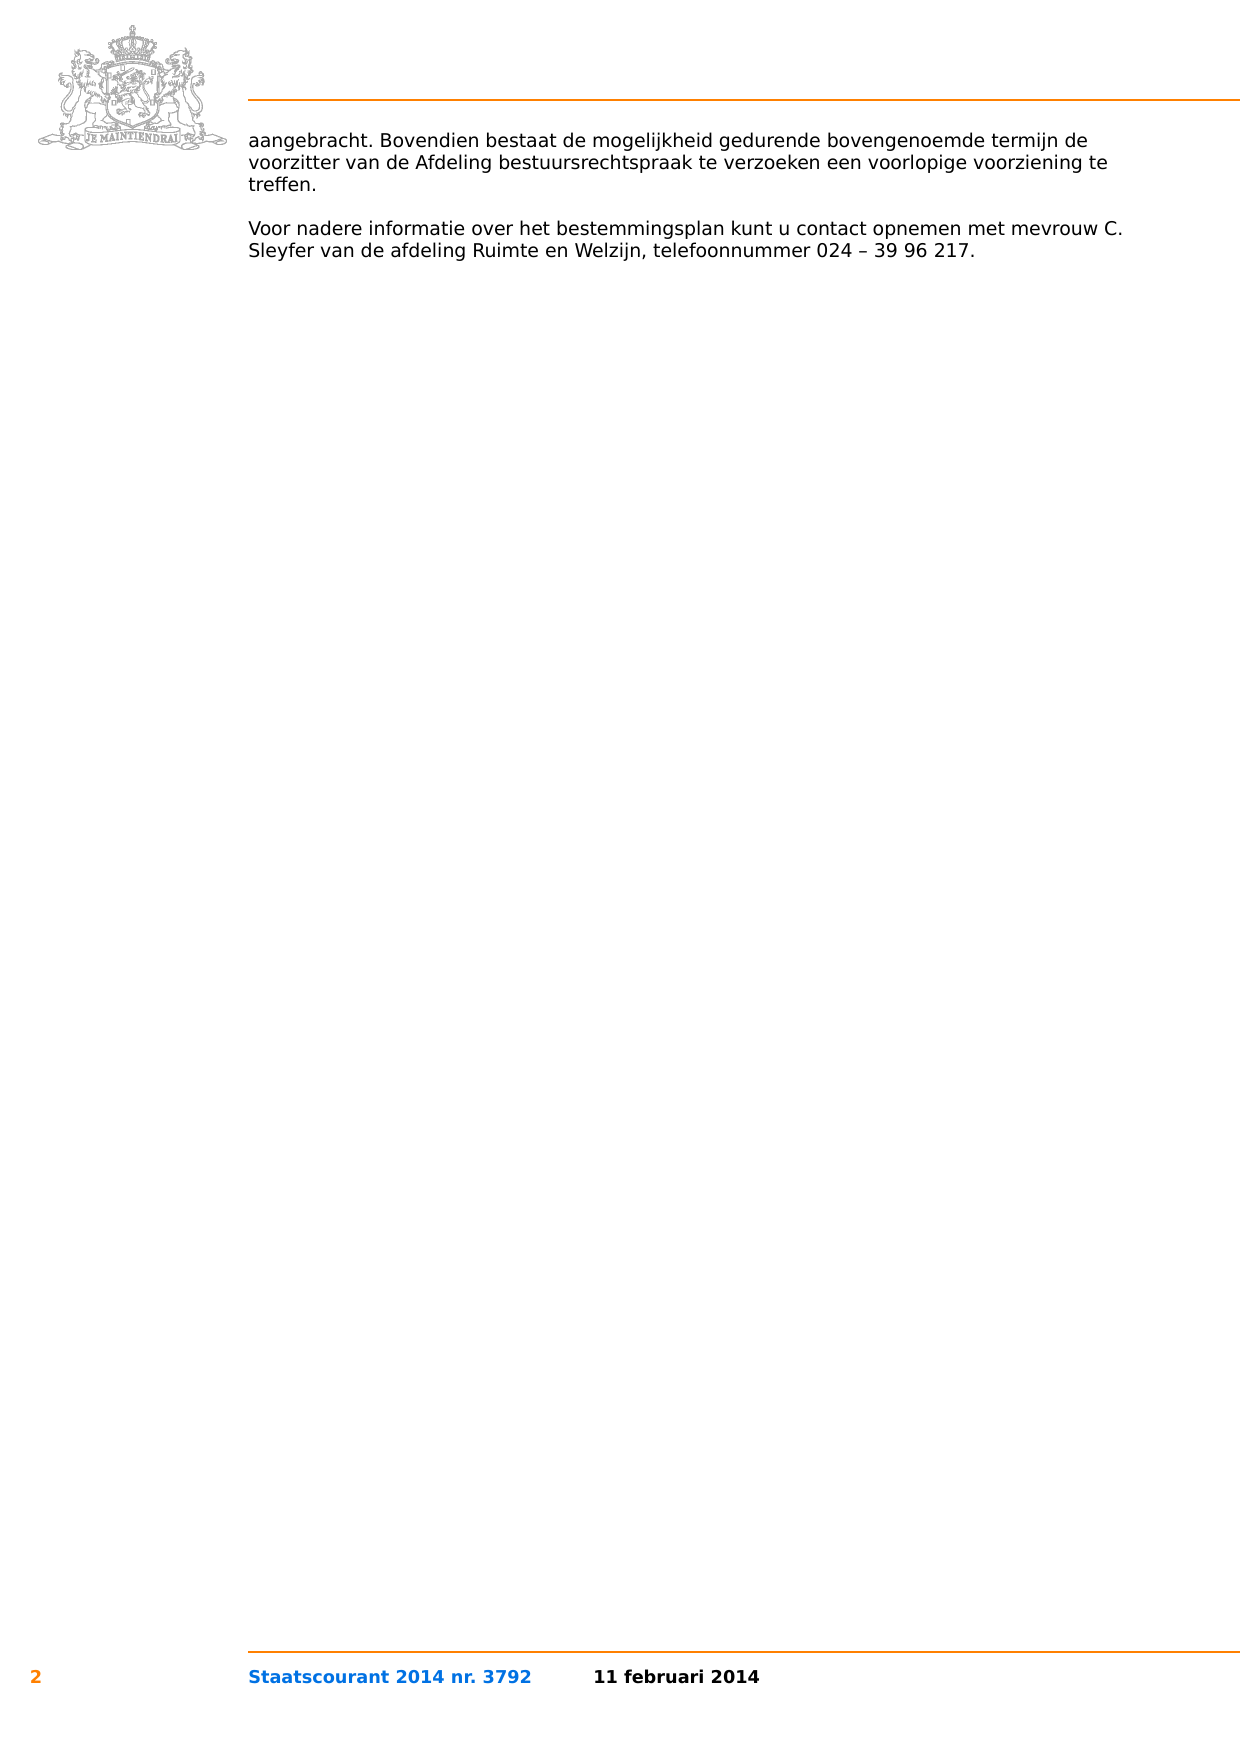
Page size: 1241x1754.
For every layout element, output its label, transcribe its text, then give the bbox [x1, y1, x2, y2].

picture [38, 25, 227, 150]
text aangebracht. Bovendien bestaat de mogelijkheid gedurende bovengenoemde termijn de voorzitter van de Afdeling bestuursrechtspraak te verzoeken een voorlopige voorziening te treffen. [248, 130, 1163, 196]
text Voor nadere informatie over het bestemmingsplan kunt u contact opnemen met mevrouw C. Sleyfer van de afdeling Ruimte en Welzijn, telefoonnummer 024 – 39 96 217. [248, 218, 1163, 262]
